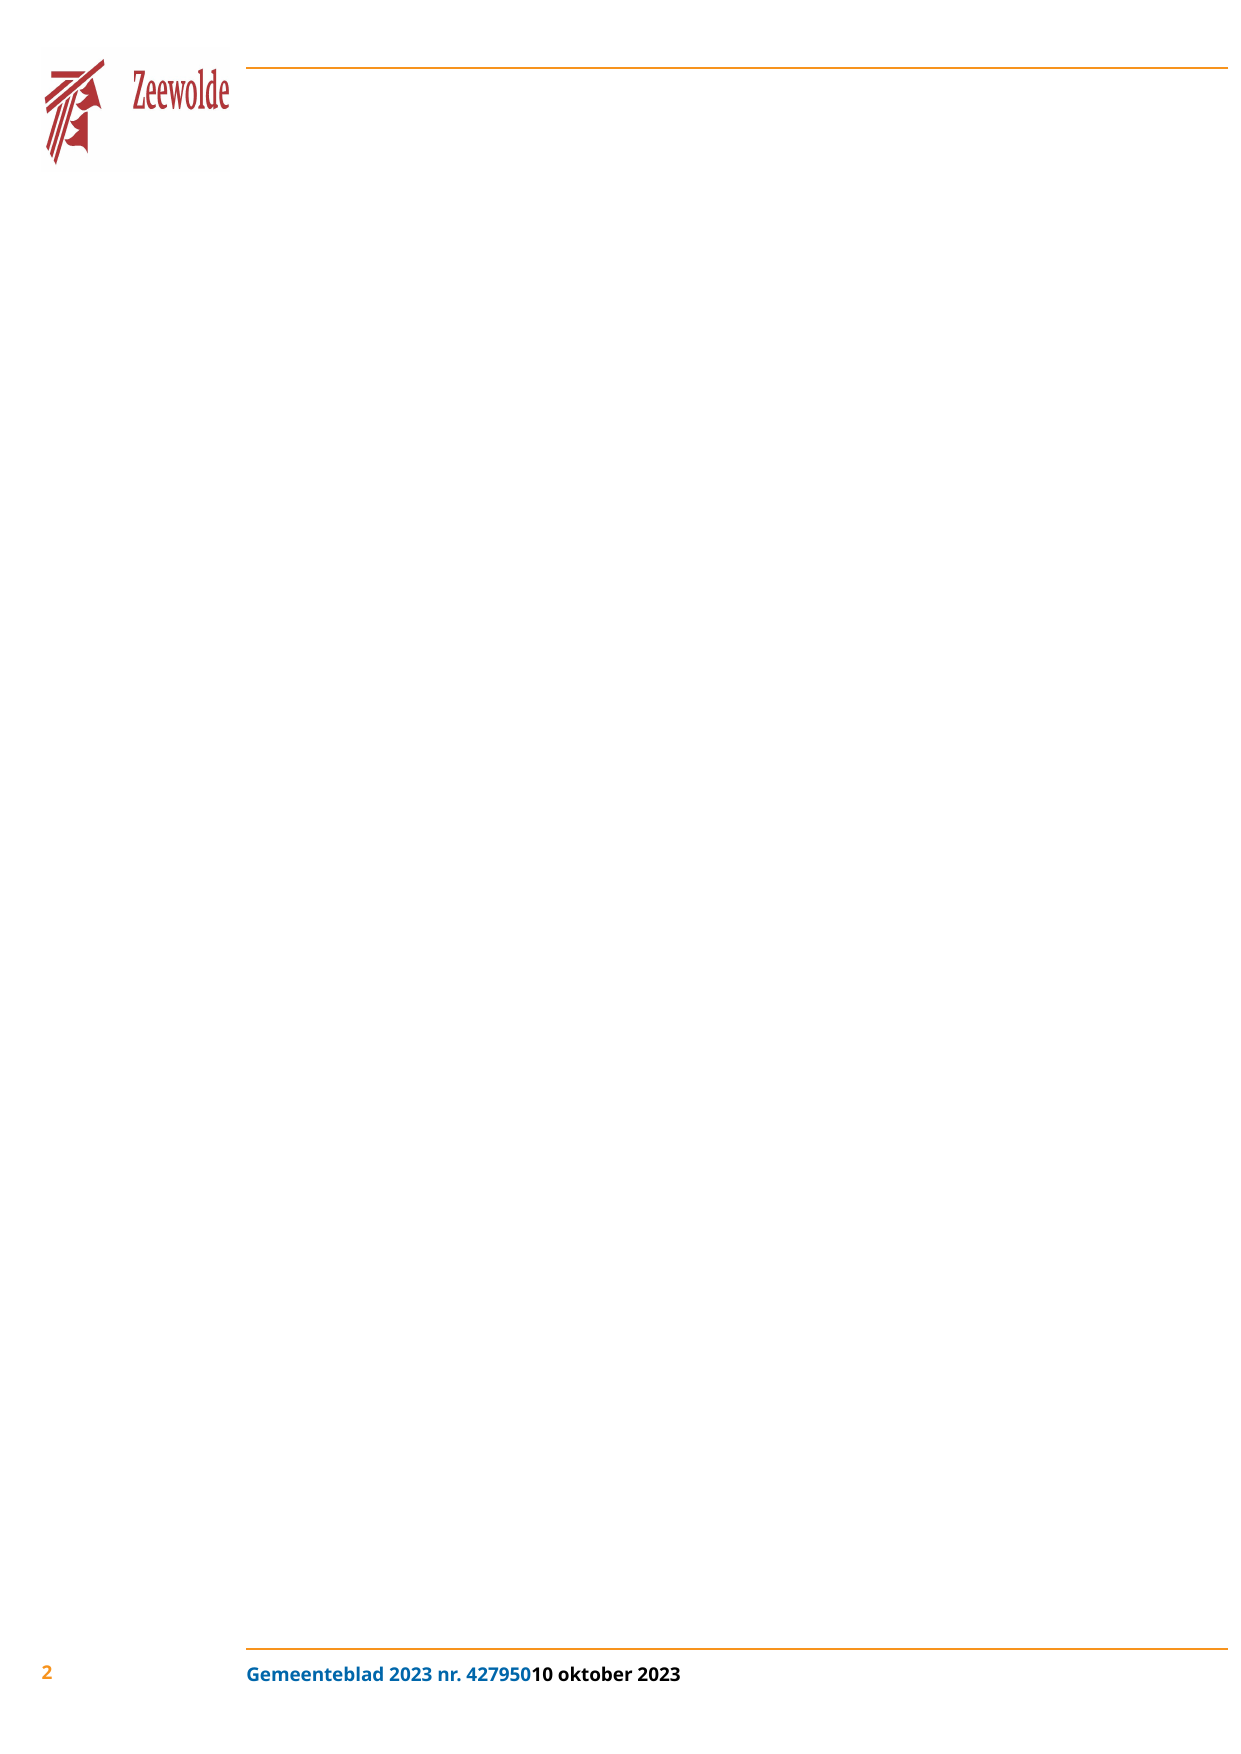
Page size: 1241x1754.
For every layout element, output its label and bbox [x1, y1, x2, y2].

picture [41, 47, 231, 172]
